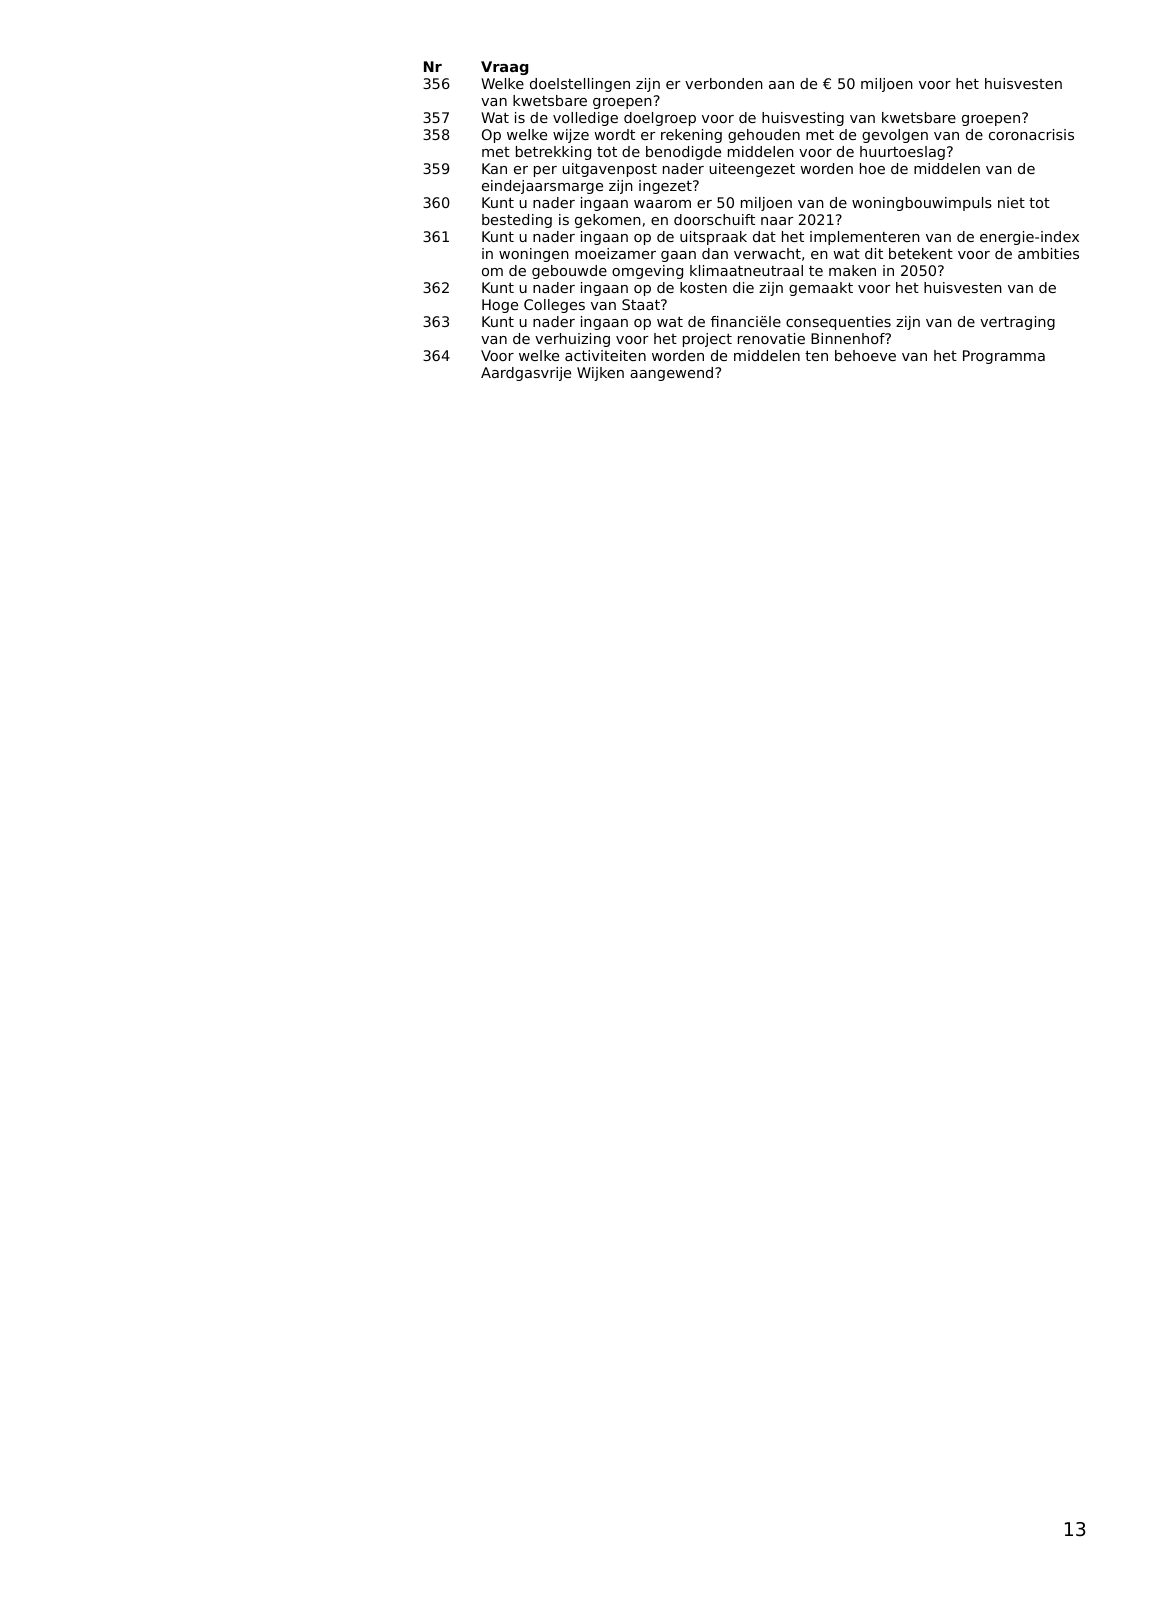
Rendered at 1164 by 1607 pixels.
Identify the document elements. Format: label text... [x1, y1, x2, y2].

table_cell 360 [422, 195, 475, 229]
table_cell 362 [422, 280, 475, 314]
table_cell 357 [422, 110, 475, 127]
table_cell Welke doelstellingen zijn er verbonden aan de € 50 miljoen voor het huisvesten van kwetsbare groepen? [475, 76, 1087, 110]
table_cell Kunt u nader ingaan op de kosten die zijn gemaakt voor het huisvesten van de Hoge Colleges van Staat? [475, 280, 1087, 314]
table_cell Kunt u nader ingaan waarom er 50 miljoen van de woningbouwimpuls niet tot besteding is gekomen, en doorschuift naar 2021? [475, 195, 1087, 229]
table_cell 358 [422, 127, 475, 161]
table_cell Kunt u nader ingaan op wat de financiële consequenties zijn van de vertraging van de verhuizing voor het project renovatie Binnenhof? [475, 314, 1087, 348]
table_cell 364 [422, 348, 475, 382]
table_cell 363 [422, 314, 475, 348]
table_cell Op welke wijze wordt er rekening gehouden met de gevolgen van de coronacrisis met betrekking tot de benodigde middelen voor de huurtoeslag? [475, 127, 1087, 161]
table_cell Kan er per uitgavenpost nader uiteengezet worden hoe de middelen van de eindejaarsmarge zijn ingezet? [475, 161, 1087, 195]
table_cell Kunt u nader ingaan op de uitspraak dat het implementeren van de energie-index in woningen moeizamer gaan dan verwacht, en wat dit betekent voor de ambities om de gebouwde omgeving klimaatneutraal te maken in 2050? [475, 229, 1087, 280]
table_cell 359 [422, 161, 475, 195]
table_cell 361 [422, 229, 475, 280]
table_cell Voor welke activiteiten worden de middelen ten behoeve van het Programma Aardgasvrije Wijken aangewend? [475, 348, 1087, 382]
table_cell 356 [422, 76, 475, 110]
table_header Nr [422, 59, 475, 76]
table_cell Wat is de volledige doelgroep voor de huisvesting van kwetsbare groepen? [475, 110, 1087, 127]
table_header Vraag [475, 59, 1087, 76]
